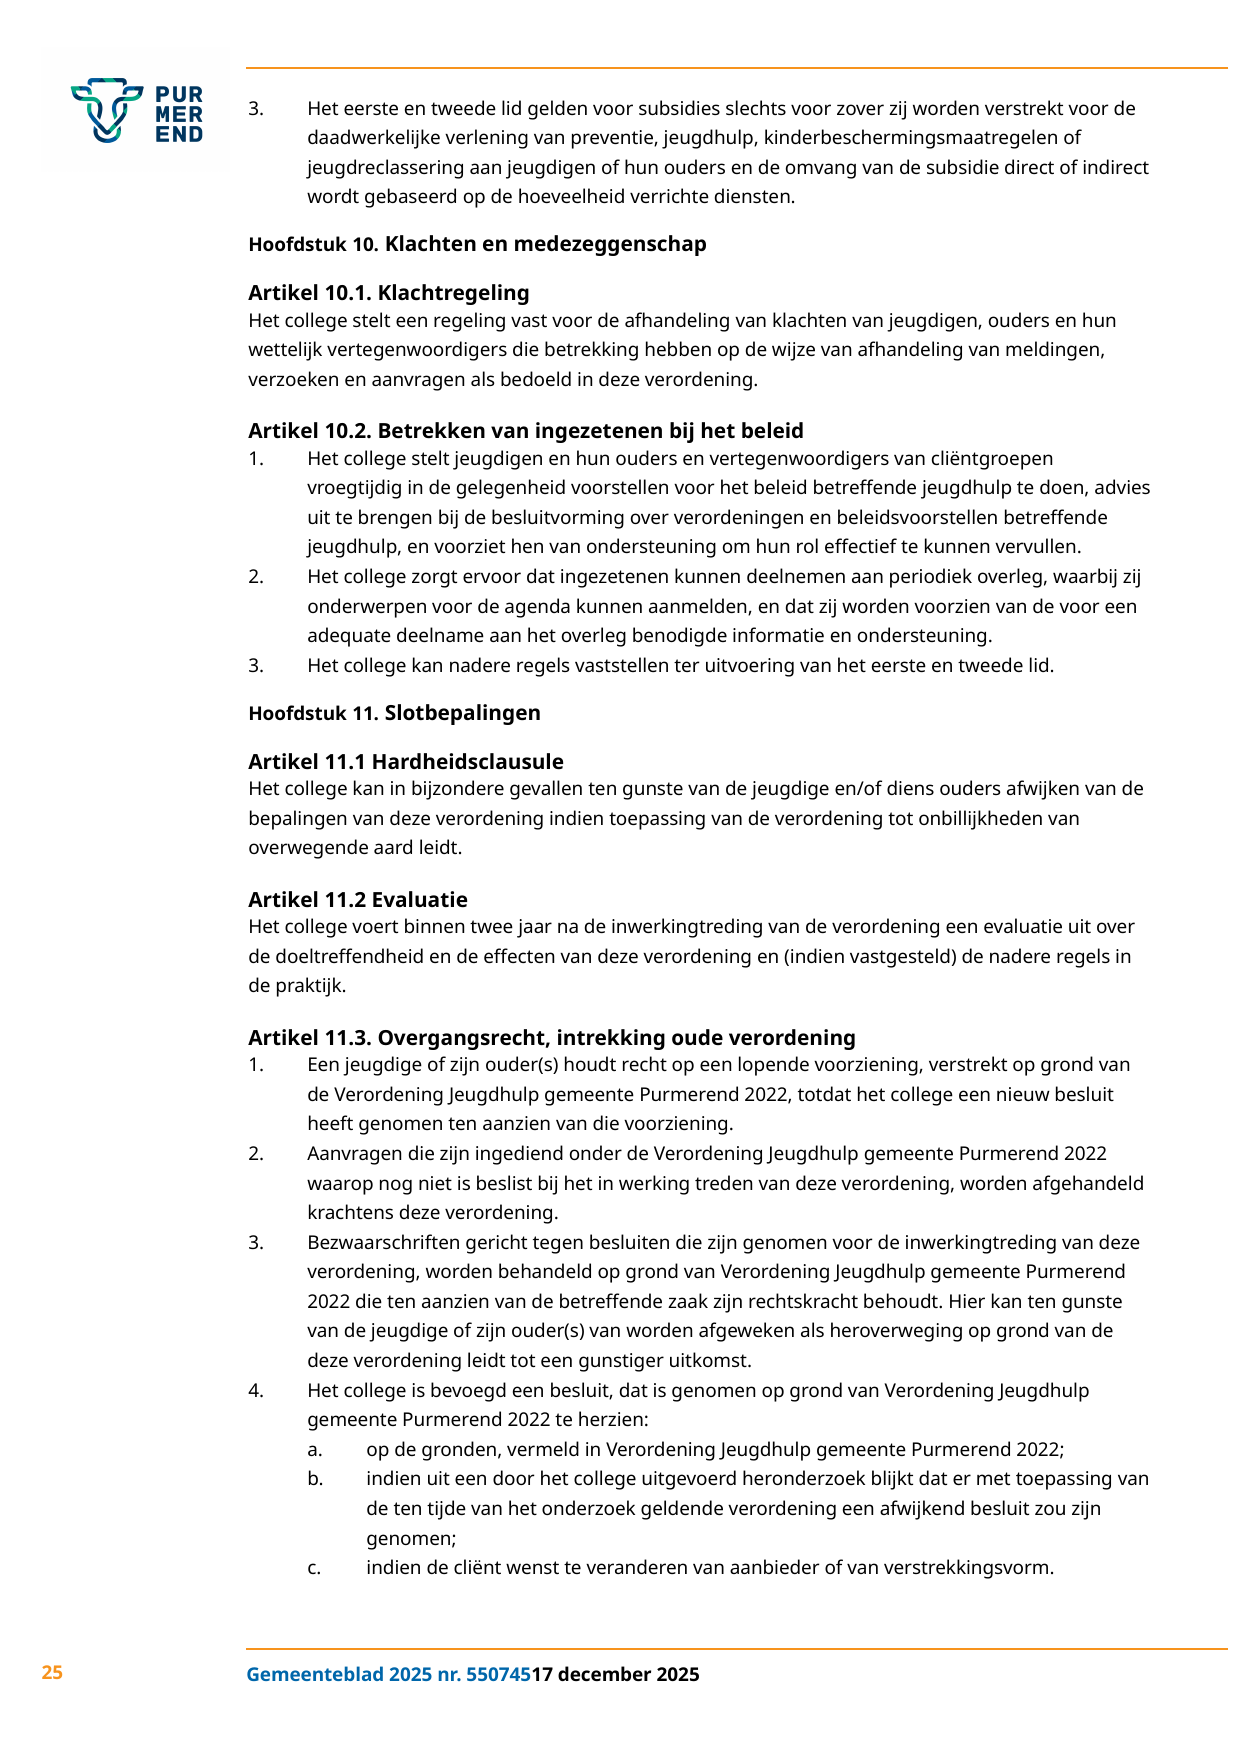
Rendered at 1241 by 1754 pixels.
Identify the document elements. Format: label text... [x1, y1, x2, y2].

list Aanvragen die zijn ingediend onder de Verordening Jeugdhulp gemeente Purmerend 2022 waarop nog niet is beslist bij het in werking treden van deze verordening, worden afgehandeld krachtens deze verordening. [248, 1140, 1152, 1225]
text Artikel 10.2. Betrekken van ingezetenen bij het beleid [248, 416, 1152, 445]
text Artikel 11.1 Hardheidsclausule [248, 747, 1152, 775]
text Artikel 10.1. Klachtregeling [248, 278, 1152, 307]
list Het college is bevoegd een besluit, dat is genomen op grond van Verordening Jeugdhulp gemeente Purmerend 2022 te herzien: [248, 1377, 1152, 1432]
list indien de cliënt wenst te veranderen van aanbieder of van verstrekkingsvorm. [307, 1554, 1152, 1580]
list op de gronden, vermeld in Verordening Jeugdhulp gemeente Purmerend 2022; [307, 1436, 1152, 1462]
text Het college voert binnen twee jaar na de inwerkingtreding van de verordening een evaluatie uit over de doeltreffendheid en de effecten van deze verordening en (indien vastgesteld) de nadere regels in de praktijk. [248, 913, 1152, 998]
text Hoofdstuk 11. Slotbepalingen [248, 698, 1152, 726]
text Artikel 11.3. Overgangsrecht, intrekking oude verordening [248, 1023, 1152, 1051]
text Het college kan in bijzondere gevallen ten gunste van de jeugdige en/of diens ouders afwijken van de bepalingen van deze verordening indien toepassing van de verordening tot onbillijkheden van overwegende aard leidt. [248, 775, 1152, 860]
text Artikel 11.2 Evaluatie [248, 885, 1152, 913]
list Het college kan nadere regels vaststellen ter uitvoering van het eerste en tweede lid. [248, 652, 1152, 678]
list indien uit een door het college uitgevoerd heronderzoek blijkt dat er met toepassing van de ten tijde van het onderzoek geldende verordening een afwijkend besluit zou zijn genomen; [307, 1466, 1152, 1550]
list Bezwaarschriften gericht tegen besluiten die zijn genomen voor de inwerkingtreding van deze verordening, worden behandeld op grond van Verordening Jeugdhulp gemeente Purmerend 2022 die ten aanzien van de betreffende zaak zijn rechtskracht behoudt. Hier kan ten gunste van de jeugdige of zijn ouder(s) van worden afgeweken als heroverweging op grond van de deze verordening leidt tot een gunstiger uitkomst. [248, 1229, 1152, 1373]
text Het college stelt een regeling vast voor de afhandeling van klachten van jeugdigen, ouders en hun wettelijk vertegenwoordigers die betrekking hebben op de wijze van afhandeling van meldingen, verzoeken en aanvragen als bedoeld in deze verordening. [248, 307, 1152, 392]
text Hoofdstuk 10. Klachten en medezeggenschap [248, 229, 1152, 258]
picture [41, 47, 231, 172]
list Het eerste en tweede lid gelden voor subsidies slechts voor zover zij worden verstrekt voor de daadwerkelijke verlening van preventie, jeugdhulp, kinderbeschermingsmaatregelen of jeugdreclassering aan jeugdigen of hun ouders en de omvang van de subsidie direct of indirect wordt gebaseerd op de hoeveelheid verrichte diensten. [248, 95, 1152, 209]
list Het college zorgt ervoor dat ingezetenen kunnen deelnemen aan periodiek overleg, waarbij zij onderwerpen voor de agenda kunnen aanmelden, en dat zij worden voorzien van de voor een adequate deelname aan het overleg benodigde informatie en ondersteuning. [248, 563, 1152, 648]
list Het college stelt jeugdigen en hun ouders en vertegenwoordigers van cliëntgroepen vroegtijdig in de gelegenheid voorstellen voor het beleid betreffende jeugdhulp te doen, advies uit te brengen bij de besluitvorming over verordeningen en beleidsvoorstellen betreffende jeugdhulp, en voorziet hen van ondersteuning om hun rol effectief te kunnen vervullen. [248, 445, 1152, 559]
list Een jeugdige of zijn ouder(s) houdt recht op een lopende voorziening, verstrekt op grond van de Verordening Jeugdhulp gemeente Purmerend 2022, totdat het college een nieuw besluit heeft genomen ten aanzien van die voorziening. [248, 1051, 1152, 1136]
